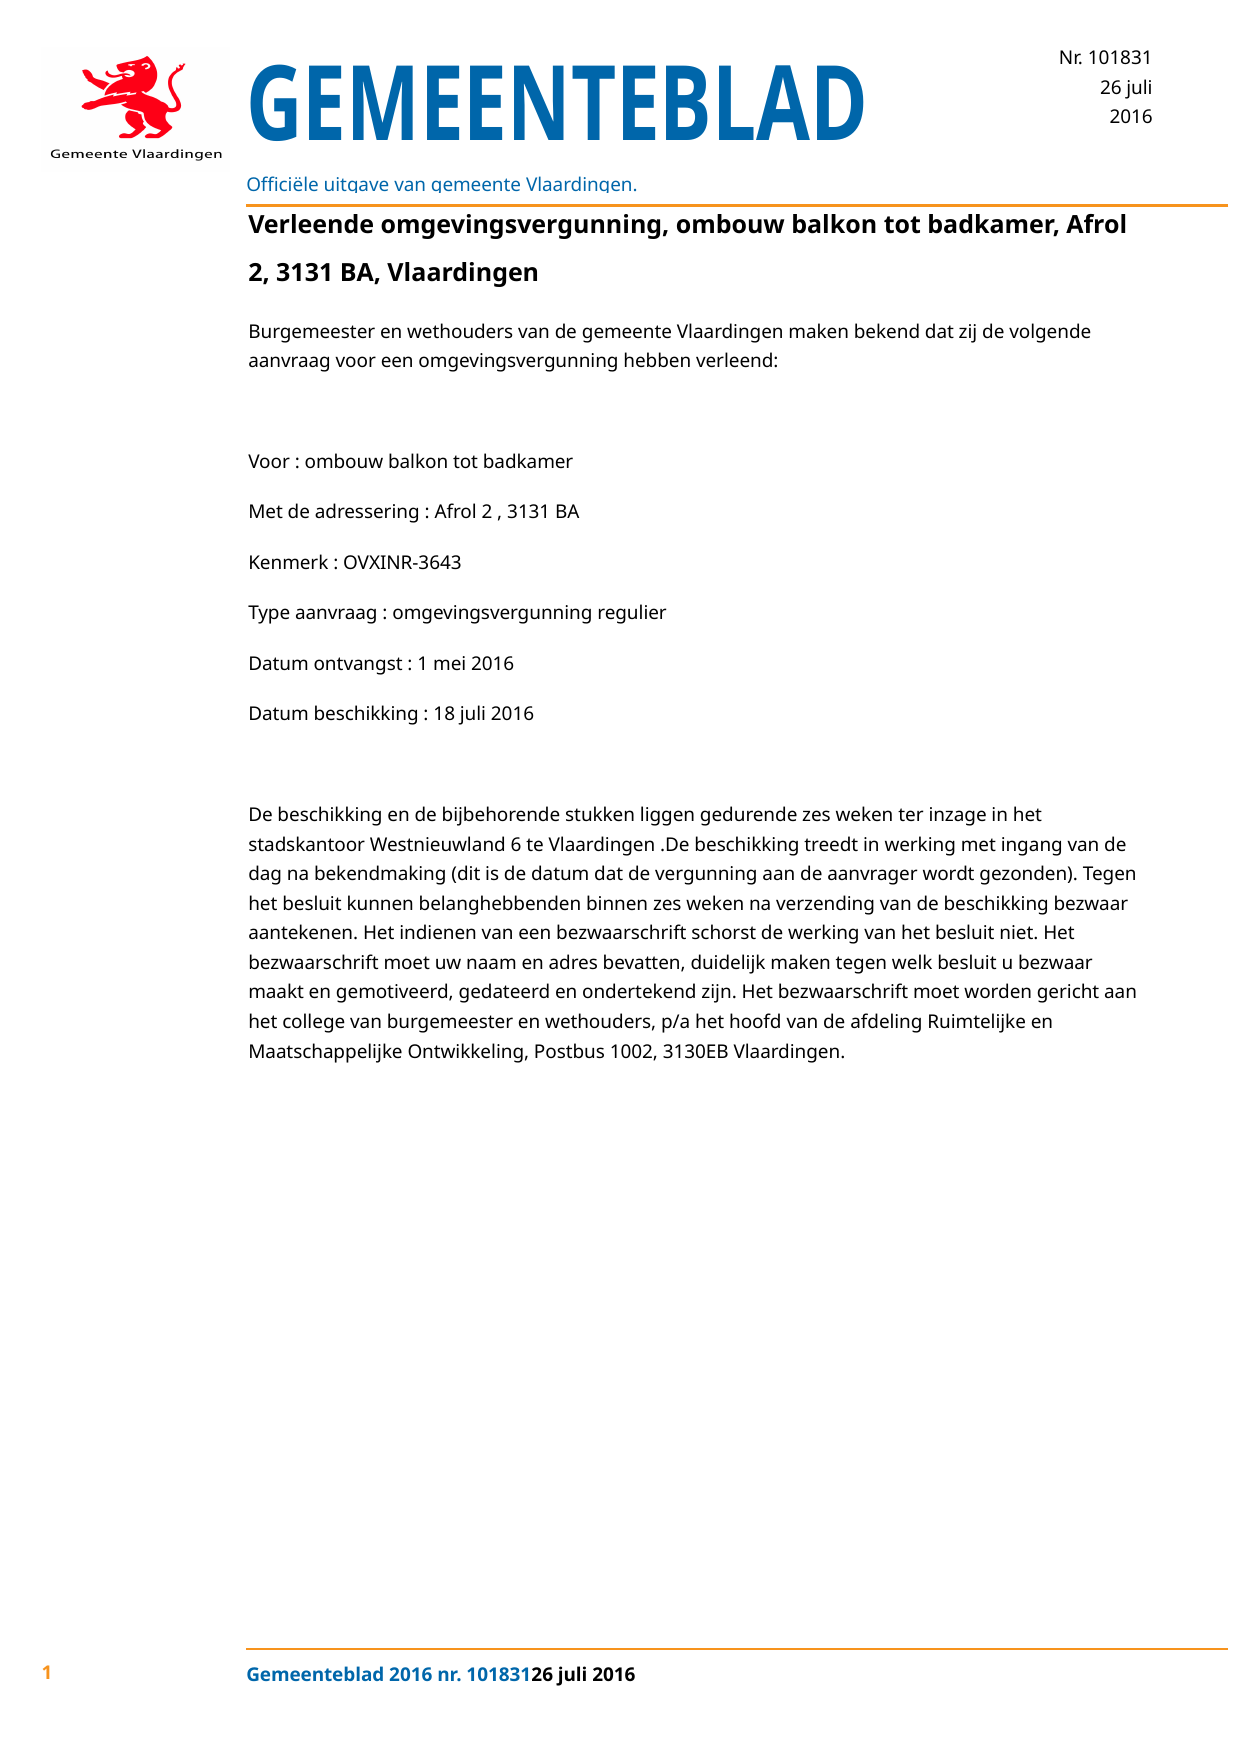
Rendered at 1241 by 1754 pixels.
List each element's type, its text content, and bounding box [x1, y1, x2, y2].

text De beschikking en de bijbehorende stukken liggen gedurende zes weken ter inzage in het stadskantoor Westnieuwland 6 te Vlaardingen .De beschikking treedt in werking met ingang van de dag na bekendmaking (dit is de datum dat de vergunning aan de aanvrager wordt gezonden). Tegen het besluit kunnen belanghebbenden binnen zes weken na verzending van de beschikking bezwaar aantekenen. Het indienen van een bezwaarschrift schorst de werking van het besluit niet. Het bezwaarschrift moet uw naam en adres bevatten, duidelijk maken tegen welk besluit u bezwaar maakt en gemotiveerd, gedateerd en ondertekend zijn. Het bezwaarschrift moet worden gericht aan het college van burgemeester en wethouders, p/a het hoofd van de afdeling Ruimtelijke en Maatschappelijke Ontwikkeling, Postbus 1002, 3130EB Vlaardingen. [248, 801, 1152, 1064]
text Datum ontvangst : 1 mei 2016 [248, 650, 1152, 676]
text Type aanvraag : omgevingsvergunning regulier [248, 599, 1152, 625]
text Datum beschikking : 18 juli 2016 [248, 700, 1152, 726]
text Met de adressering : Afrol 2 , 3131 BA [248, 499, 1152, 524]
text Voor : ombouw balkon tot badkamer [248, 448, 1152, 474]
text Kenmerk : OVXINR-3643 [248, 549, 1152, 575]
text Burgemeester en wethouders van de gemeente Vlaardingen maken bekend dat zij de volgende aanvraag voor een omgevingsvergunning hebben verleend: [248, 318, 1152, 373]
picture [41, 47, 231, 172]
text Verleende omgevingsvergunning, ombouw balkon tot badkamer, Afrol 2, 3131 BA, Vlaardingen [248, 207, 1152, 288]
